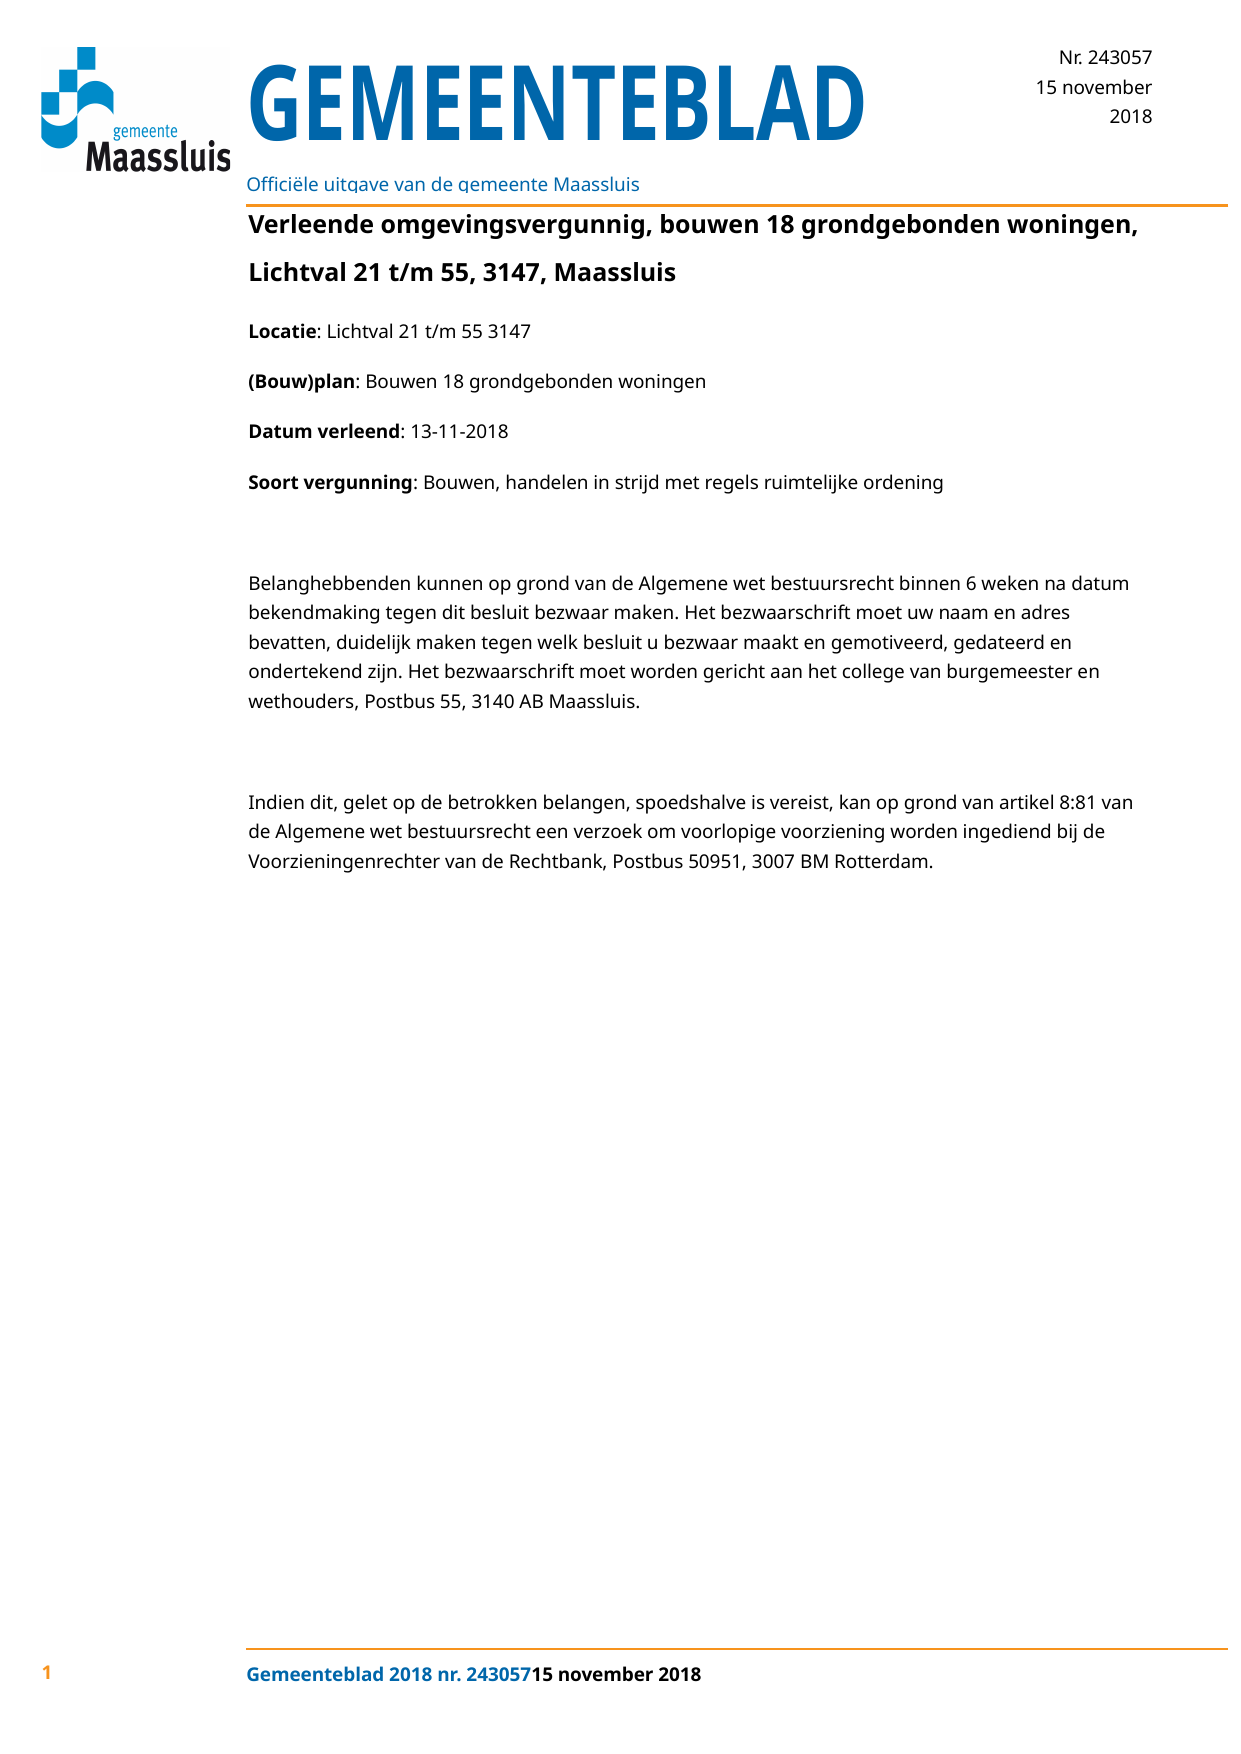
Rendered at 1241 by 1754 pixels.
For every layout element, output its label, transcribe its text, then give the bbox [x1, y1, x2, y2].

picture [41, 47, 77, 92]
text Soort vergunning: Bouwen, handelen in strijd met regels ruimtelijke ordening [248, 469, 1152, 495]
text (Bouw)plan: Bouwen 18 grondgebonden woningen [248, 368, 1152, 394]
text Datum verleend: 13-11-2018 [248, 419, 1152, 444]
text Locatie: Lichtval 21 t/m 55 3147 [248, 318, 1152, 344]
text Belanghebbenden kunnen op grond van de Algemene wet bestuursrecht binnen 6 weken na datum bekendmaking tegen dit besluit bezwaar maken. Het bezwaarschrift moet uw naam en adres bevatten, duidelijk maken tegen welk besluit u bezwaar maakt en gemotiveerd, gedateerd en ondertekend zijn. Het bezwaarschrift moet worden gericht aan het college van burgemeester en wethouders, Postbus 55, 3140 AB Maassluis. [248, 570, 1152, 714]
text Verleende omgevingsvergunnig, bouwen 18 grondgebonden woningen, Lichtval 21 t/m 55, 3147, Maassluis [248, 207, 1152, 288]
text Indien dit, gelet op de betrokken belangen, spoedshalve is vereist, kan op grond van artikel 8:81 van de Algemene wet bestuursrecht een verzoek om voorlopige voorziening worden ingediend bij de Voorzieningenrechter van de Rechtbank, Postbus 50951, 3007 BM Rotterdam. [248, 789, 1152, 874]
picture [41, 47, 231, 172]
